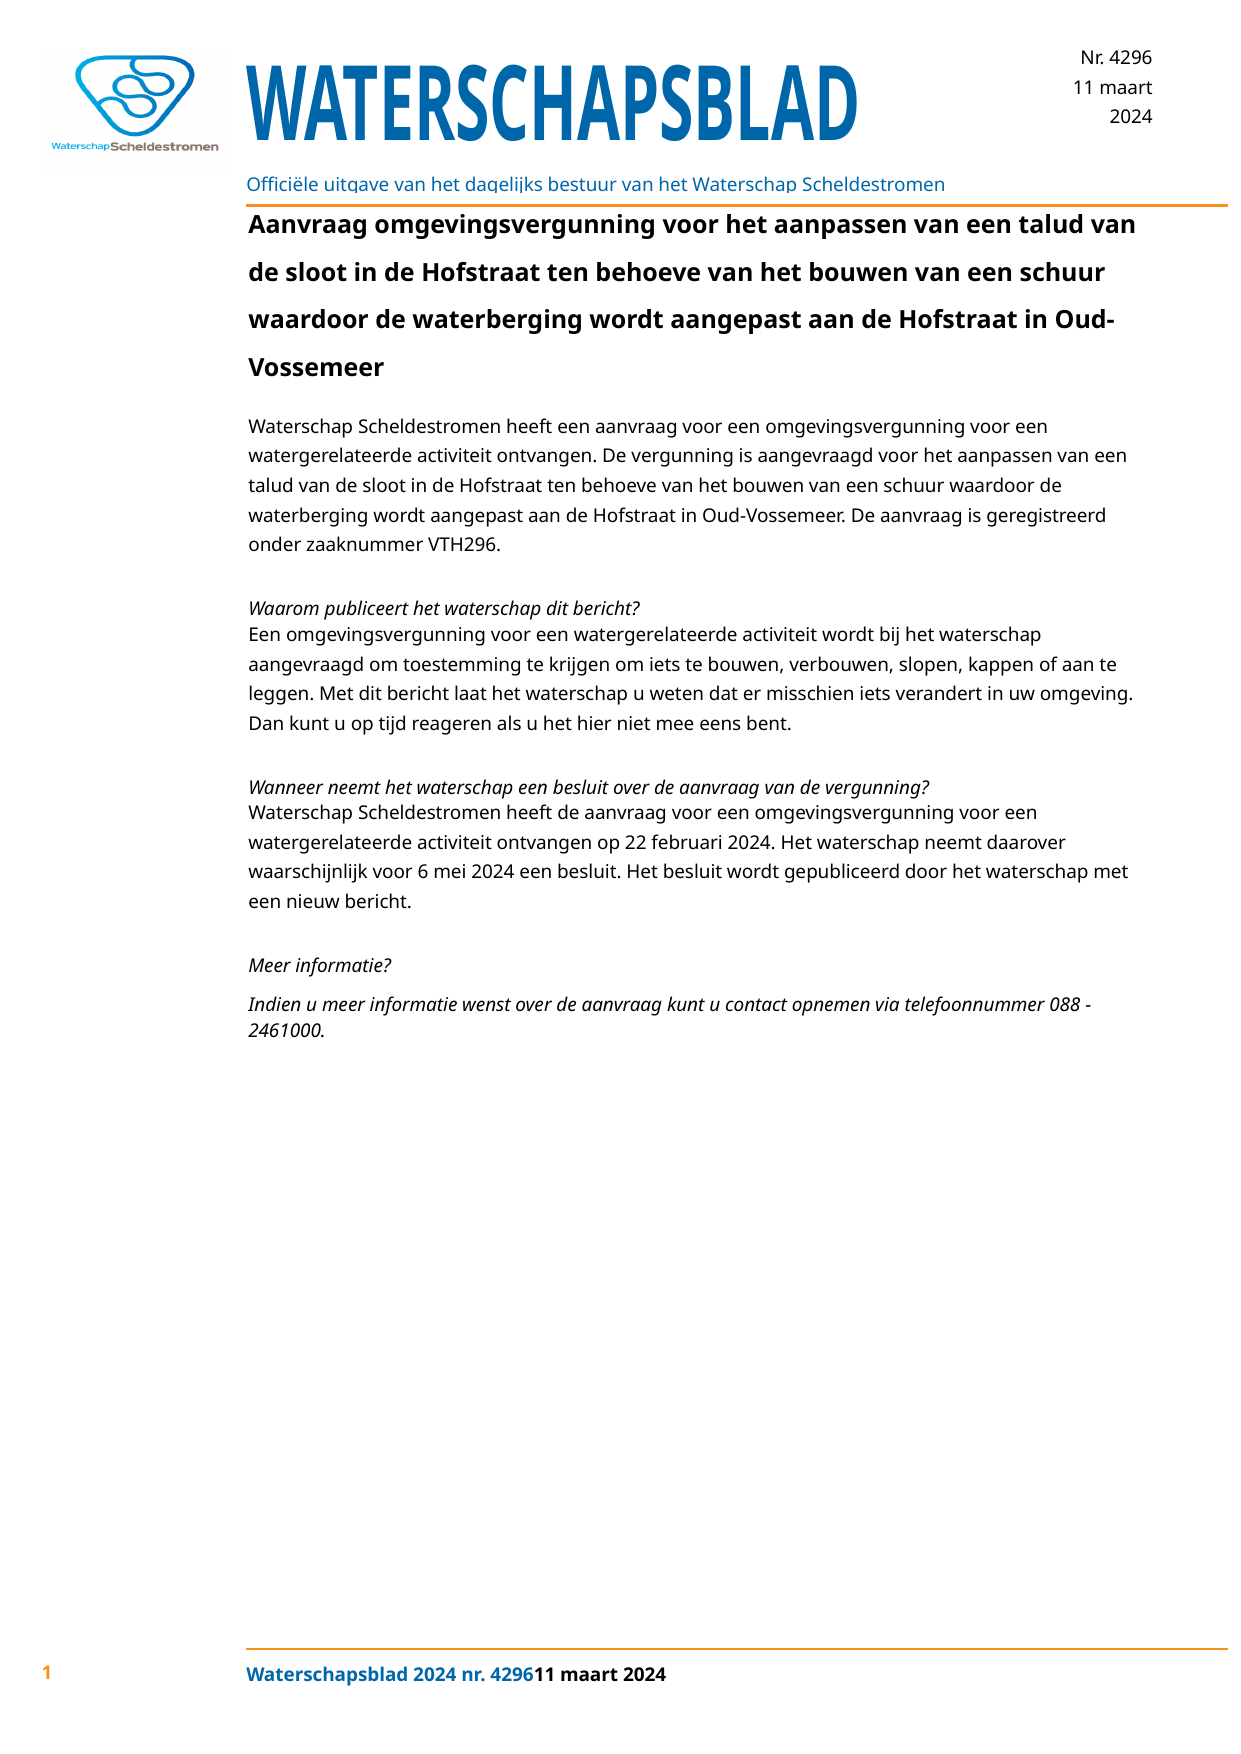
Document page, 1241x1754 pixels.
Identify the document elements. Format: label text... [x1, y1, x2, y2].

text Waarom publiceert het waterschap dit bericht? [248, 595, 1152, 621]
picture [41, 47, 231, 172]
text Wanneer neemt het waterschap een besluit over de aanvraag van de vergunning? [248, 774, 1152, 799]
text Een omgevingsvergunning voor een watergerelateerde activiteit wordt bij het waterschap aangevraagd om toestemming te krijgen om iets te bouwen, verbouwen, slopen, kappen of aan te leggen. Met dit bericht laat het waterschap u weten dat er misschien iets verandert in uw omgeving. Dan kunt u op tijd reageren als u het hier niet mee eens bent. [248, 621, 1152, 736]
text Indien u meer informatie wenst over de aanvraag kunt u contact opnemen via telefoonnummer 088 - 2461000. [248, 992, 1152, 1043]
text Meer informatie? [248, 952, 1152, 978]
text Waterschap Scheldestromen heeft de aanvraag voor een omgevingsvergunning voor een watergerelateerde activiteit ontvangen op 22 februari 2024. Het waterschap neemt daarover waarschijnlijk voor 6 mei 2024 een besluit. Het besluit wordt gepubliceerd door het waterschap met een nieuw bericht. [248, 799, 1152, 914]
text Aanvraag omgevingsvergunning voor het aanpassen van een talud van de sloot in de Hofstraat ten behoeve van het bouwen van een schuur waardoor de waterberging wordt aangepast aan de Hofstraat in Oud-Vossemeer [248, 207, 1152, 384]
text Waterschap Scheldestromen heeft een aanvraag voor een omgevingsvergunning voor een watergerelateerde activiteit ontvangen. De vergunning is aangevraagd voor het aanpassen van een talud van de sloot in de Hofstraat ten behoeve van het bouwen van een schuur waardoor de waterberging wordt aangepast aan de Hofstraat in Oud-Vossemeer. De aanvraag is geregistreerd onder zaaknummer VTH296. [248, 413, 1152, 557]
